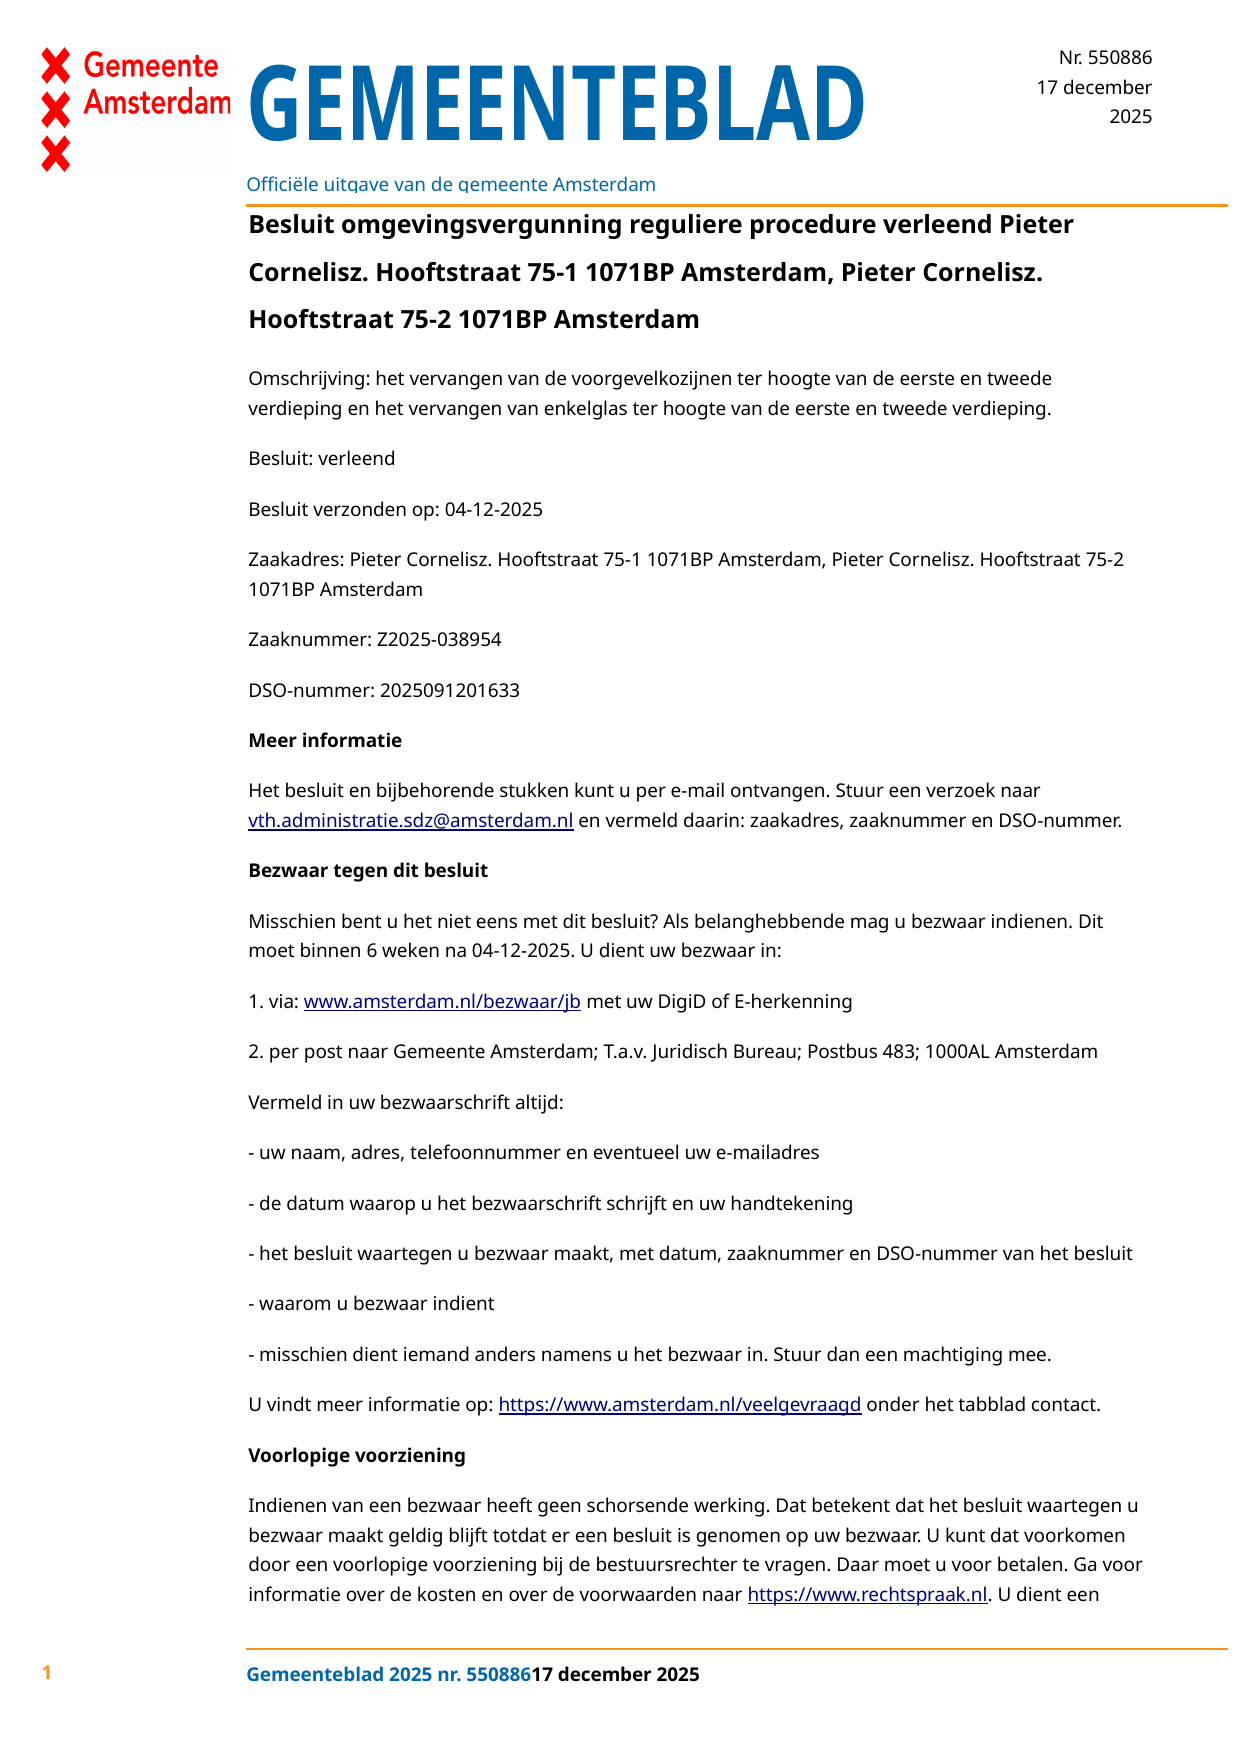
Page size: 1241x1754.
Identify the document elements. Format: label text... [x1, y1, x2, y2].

text Vermeld in uw bezwaarschrift altijd: [248, 1089, 1152, 1114]
text DSO-nummer: 2025091201633 [248, 677, 1152, 702]
text Omschrijving: het vervangen van de voorgevelkozijnen ter hoogte van de eerste en tweede verdieping en het vervangen van enkelglas ter hoogte van de eerste en tweede verdieping. [248, 366, 1152, 421]
text Besluit verzonden op: 04-12-2025 [248, 496, 1152, 522]
text - waarom u bezwaar indient [248, 1291, 1152, 1316]
text Zaaknummer: Z2025-038954 [248, 626, 1152, 652]
text Meer informatie [248, 727, 1152, 753]
text 1. via: www.amsterdam.nl/bezwaar/jb met uw DigiD of E-herkenning [248, 988, 1152, 1014]
text Het besluit en bijbehorende stukken kunt u per e-mail ontvangen. Stuur een verzoek naar vth.administratie.sdz@amsterdam.nl en vermeld daarin: zaakadres, zaaknummer en DSO-nummer. [248, 778, 1152, 833]
text Bezwaar tegen dit besluit [248, 858, 1152, 883]
text Zaakadres: Pieter Cornelisz. Hooftstraat 75-1 1071BP Amsterdam, Pieter Cornelisz. Hooftstraat 75-2 1071BP Amsterdam [248, 546, 1152, 602]
text - misschien dient iemand anders namens u het bezwaar in. Stuur dan een machtiging mee. [248, 1341, 1152, 1367]
text Indienen van een bezwaar heeft geen schorsende werking. Dat betekent dat het besluit waartegen u bezwaar maakt geldig blijft totdat er een besluit is genomen op uw bezwaar. U kunt dat voorkomen door een voorlopige voorziening bij de bestuursrechter te vragen. Daar moet u voor betalen. Ga voor informatie over de kosten en over de voorwaarden naar https://www.rechtspraak.nl. U dient een [248, 1492, 1152, 1607]
picture [41, 47, 231, 172]
text - de datum waarop u het bezwaarschrift schrijft en uw handtekening [248, 1190, 1152, 1215]
text Besluit: verleend [248, 446, 1152, 471]
text - uw naam, adres, telefoonnummer en eventueel uw e-mailadres [248, 1139, 1152, 1165]
text U vindt meer informatie op: https://www.amsterdam.nl/veelgevraagd onder het tabblad contact. [248, 1391, 1152, 1417]
text Misschien bent u het niet eens met dit besluit? Als belanghebbende mag u bezwaar indienen. Dit moet binnen 6 weken na 04-12-2025. U dient uw bezwaar in: [248, 908, 1152, 963]
text Voorlopige voorziening [248, 1442, 1152, 1467]
text Besluit omgevingsvergunning reguliere procedure verleend Pieter Cornelisz. Hooftstraat 75-1 1071BP Amsterdam, Pieter Cornelisz. Hooftstraat 75-2 1071BP Amsterdam [248, 207, 1152, 336]
text 2. per post naar Gemeente Amsterdam; T.a.v. Juridisch Bureau; Postbus 483; 1000AL Amsterdam [248, 1038, 1152, 1064]
text - het besluit waartegen u bezwaar maakt, met datum, zaaknummer en DSO-nummer van het besluit [248, 1240, 1152, 1266]
